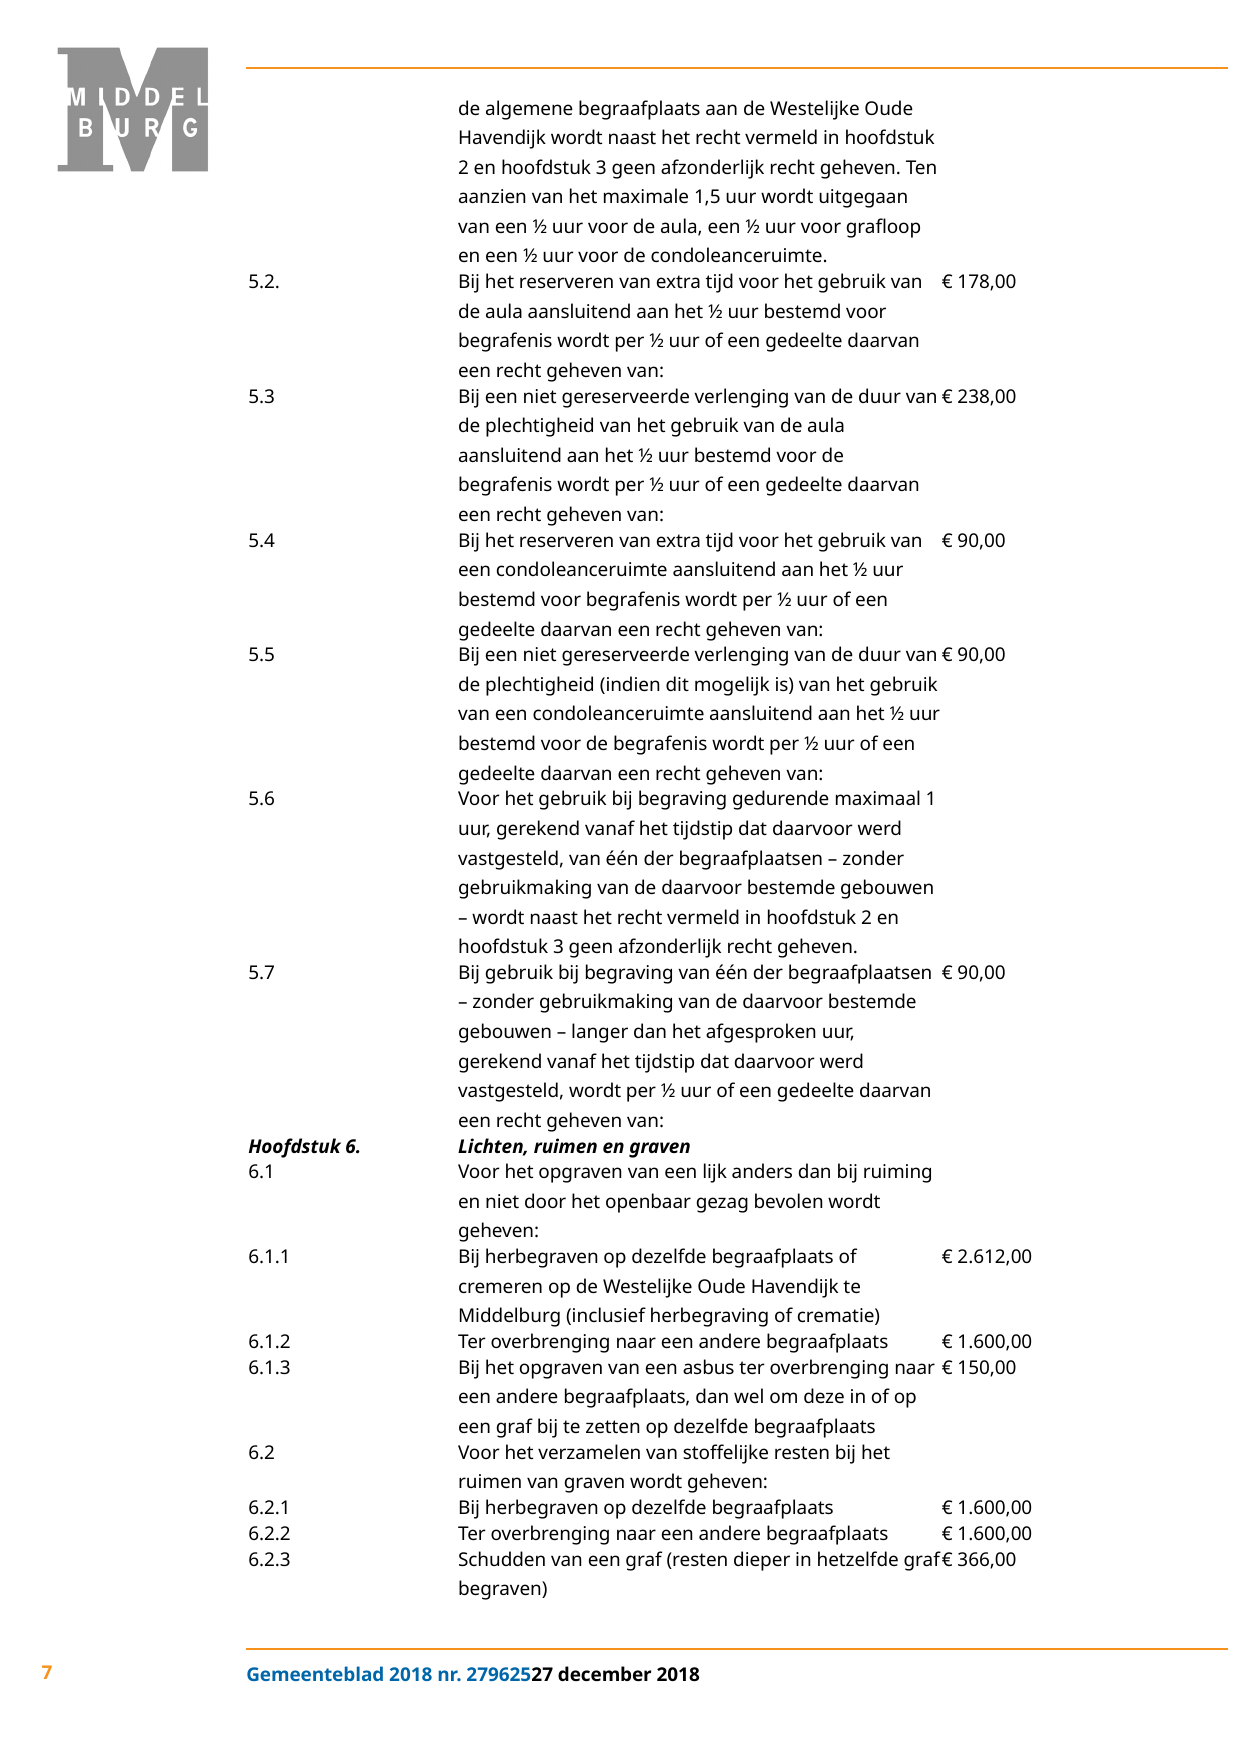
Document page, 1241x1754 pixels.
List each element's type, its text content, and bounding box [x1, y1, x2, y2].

table_cell € 1.600,00 [942, 1494, 1152, 1520]
table_cell Bij een niet gereserveerde verlenging van de duur van de plechtigheid (indien dit mogelijk is) van het gebruik van een condoleanceruimte aansluitend aan het ½ uur bestemd voor de begrafenis wordt per ½ uur of een gedeelte daarvan een recht geheven van: [458, 641, 942, 786]
table_cell Lichten, ruimen en graven [458, 1133, 942, 1158]
table_cell Bij herbegraven op dezelfde begraafplaats [458, 1494, 942, 1520]
table_cell [942, 786, 1152, 959]
table_cell de algemene begraafplaats aan de Westelijke Oude Havendijk wordt naast het recht vermeld in hoofdstuk 2 en hoofdstuk 3 geen afzonderlijk recht geheven. Ten aanzien van het maximale 1,5 uur wordt uitgegaan van een ½ uur voor de aula, een ½ uur voor grafloop en een ½ uur voor de condoleanceruimte. [458, 95, 942, 268]
table_cell 6.2.1 [248, 1494, 458, 1520]
table_cell Voor het verzamelen van stoffelijke resten bij het ruimen van graven wordt geheven: [458, 1439, 942, 1494]
table_cell Hoofdstuk 6. [248, 1133, 458, 1158]
table_cell € 90,00 [942, 959, 1152, 1133]
table_cell Bij een niet gereserveerde verlenging van de duur van de plechtigheid van het gebruik van de aula aansluitend aan het ½ uur bestemd voor de begrafenis wordt per ½ uur of een gedeelte daarvan een recht geheven van: [458, 383, 942, 527]
table_cell € 1.600,00 [942, 1520, 1152, 1546]
table_cell [942, 95, 1152, 268]
table_cell 6.1.1 [248, 1244, 458, 1328]
table_cell 6.1 [248, 1159, 458, 1243]
table_cell Bij gebruik bij begraving van één der begraafplaatsen – zonder gebruikmaking van de daarvoor bestemde gebouwen – langer dan het afgesproken uur, gerekend vanaf het tijdstip dat daarvoor werd vastgesteld, wordt per ½ uur of een gedeelte daarvan een recht geheven van: [458, 959, 942, 1133]
table_cell Voor het opgraven van een lijk anders dan bij ruiming en niet door het openbaar gezag bevolen wordt geheven: [458, 1159, 942, 1243]
table_cell 6.2.2 [248, 1520, 458, 1546]
table_cell 6.2 [248, 1439, 458, 1494]
table_cell [942, 1439, 1152, 1494]
table_cell Ter overbrenging naar een andere begraafplaats [458, 1328, 942, 1354]
table_cell 6.1.3 [248, 1354, 458, 1439]
table_cell Voor het gebruik bij begraving gedurende maximaal 1 uur, gerekend vanaf het tijdstip dat daarvoor werd vastgesteld, van één der begraafplaatsen – zonder gebruikmaking van de daarvoor bestemde gebouwen – wordt naast het recht vermeld in hoofdstuk 2 en hoofdstuk 3 geen afzonderlijk recht geheven. [458, 786, 942, 959]
table_cell 6.2.3 [248, 1546, 458, 1601]
table_cell 5.4 [248, 527, 458, 641]
table_cell € 90,00 [942, 641, 1152, 786]
table_cell Bij het reserveren van extra tijd voor het gebruik van een condoleanceruimte aansluitend aan het ½ uur bestemd voor begrafenis wordt per ½ uur of een gedeelte daarvan een recht geheven van: [458, 527, 942, 641]
table_cell [248, 95, 458, 268]
table_cell Bij herbegraven op dezelfde begraafplaats of cremeren op de Westelijke Oude Havendijk te Middelburg (inclusief herbegraving of crematie) [458, 1244, 942, 1328]
table_cell € 238,00 [942, 383, 1152, 527]
table_cell 5.6 [248, 786, 458, 959]
table_cell € 90,00 [942, 527, 1152, 641]
picture [41, 47, 231, 172]
table_cell 5.2. [248, 269, 458, 383]
table_cell Bij het opgraven van een asbus ter overbrenging naar een andere begraafplaats, dan wel om deze in of op een graf bij te zetten op dezelfde begraafplaats [458, 1354, 942, 1439]
table_cell € 366,00 [942, 1546, 1152, 1601]
table_cell € 1.600,00 [942, 1328, 1152, 1354]
table_cell [942, 1159, 1152, 1243]
table_cell 5.3 [248, 383, 458, 527]
table_cell 6.1.2 [248, 1328, 458, 1354]
table_cell 5.5 [248, 641, 458, 786]
table_cell € 2.612,00 [942, 1244, 1152, 1328]
table_cell [942, 1133, 1152, 1158]
table_cell € 150,00 [942, 1354, 1152, 1439]
table_cell 5.7 [248, 959, 458, 1133]
table_cell Ter overbrenging naar een andere begraafplaats [458, 1520, 942, 1546]
table_cell € 178,00 [942, 269, 1152, 383]
table_cell Bij het reserveren van extra tijd voor het gebruik van de aula aansluitend aan het ½ uur bestemd voor begrafenis wordt per ½ uur of een gedeelte daarvan een recht geheven van: [458, 269, 942, 383]
table_cell Schudden van een graf (resten dieper in hetzelfde graf begraven) [458, 1546, 942, 1601]
